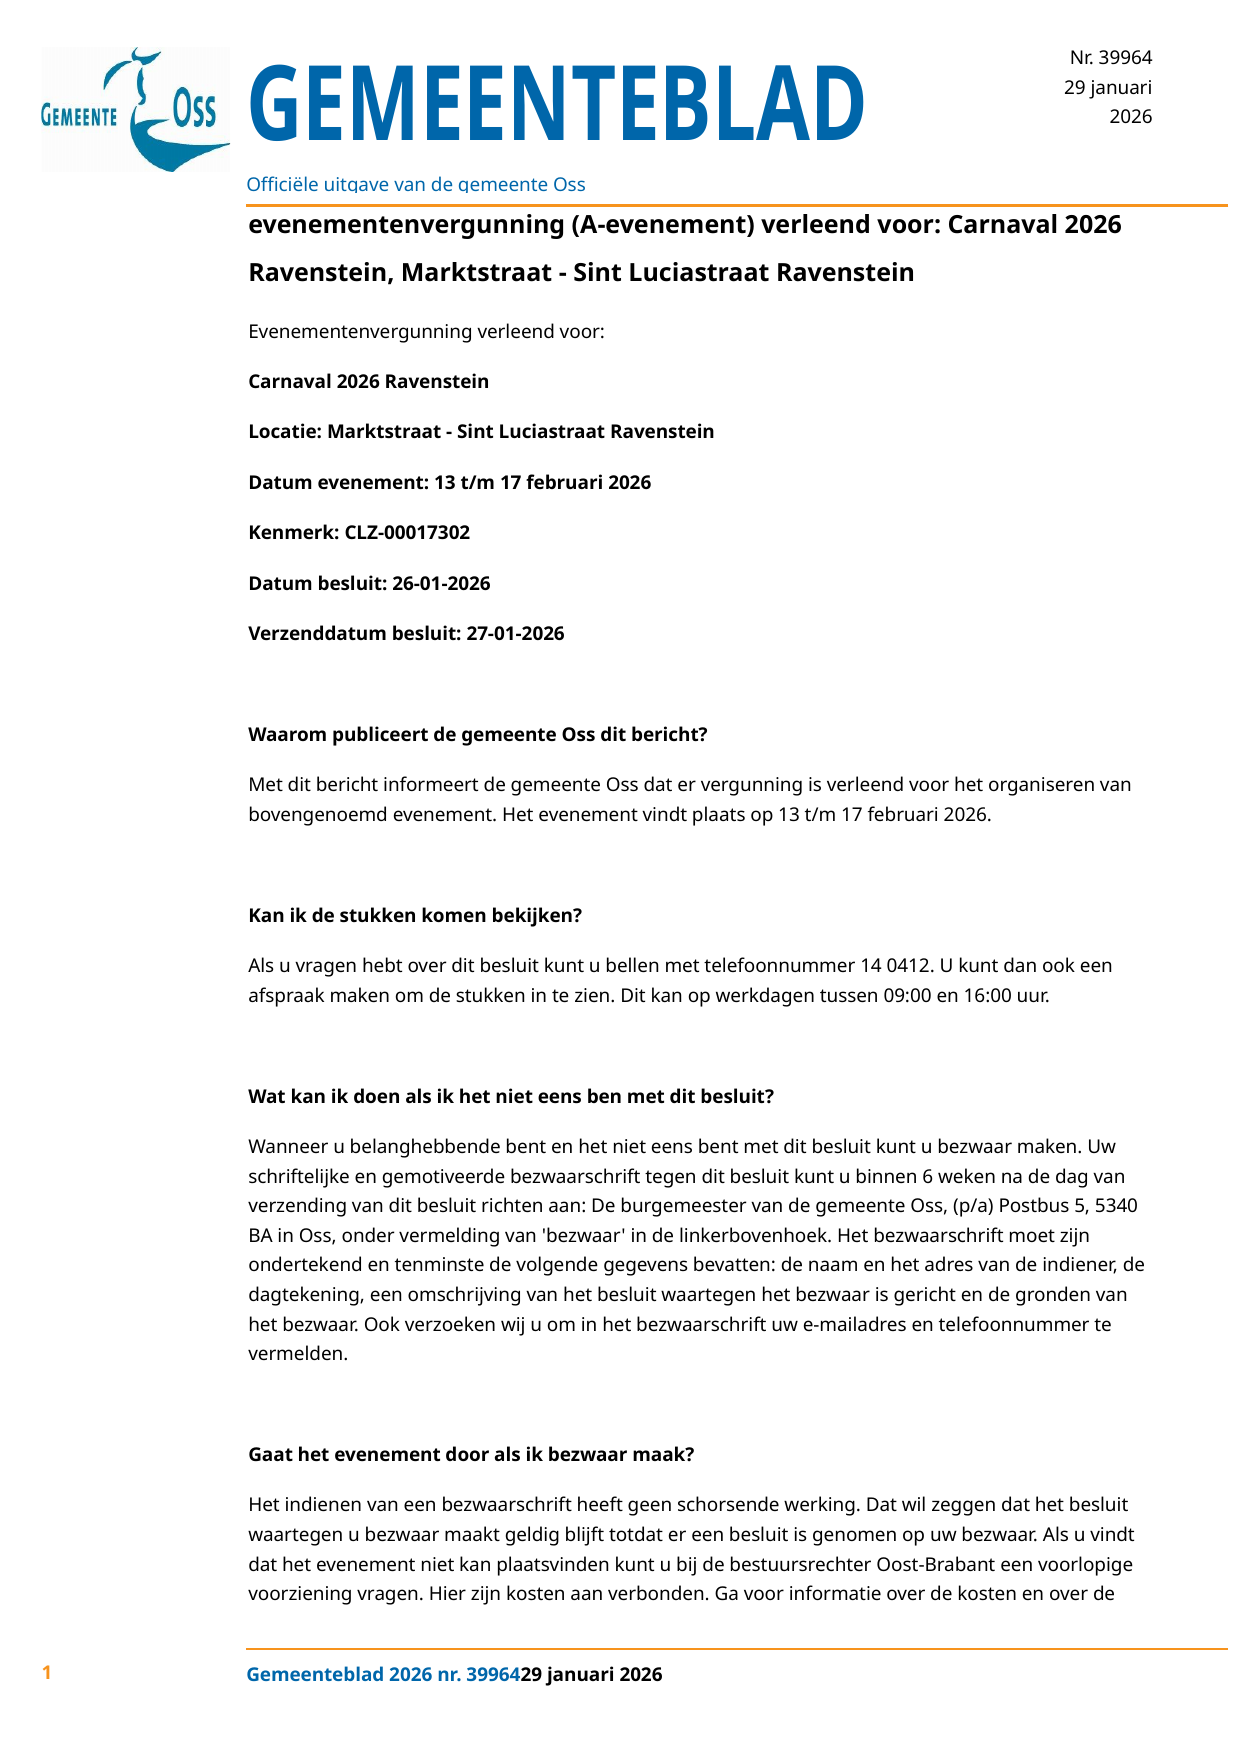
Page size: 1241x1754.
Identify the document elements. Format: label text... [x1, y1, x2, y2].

text Het indienen van een bezwaarschrift heeft geen schorsende werking. Dat wil zeggen dat het besluit waartegen u bezwaar maakt geldig blijft totdat er een besluit is genomen op uw bezwaar. Als u vindt dat het evenement niet kan plaatsvinden kunt u bij de bestuursrechter Oost-Brabant een voorlopige voorziening vragen. Hier zijn kosten aan verbonden. Ga voor informatie over de kosten en over de [248, 1492, 1152, 1606]
text Datum evenement: 13 t/m 17 februari 2026 [248, 469, 1152, 495]
text Wanneer u belanghebbende bent en het niet eens bent met dit besluit kunt u bezwaar maken. Uw schriftelijke en gemotiveerde bezwaarschrift tegen dit besluit kunt u binnen 6 weken na de dag van verzending van dit besluit richten aan: De burgemeester van de gemeente Oss, (p/a) Postbus 5, 5340 BA in Oss, onder vermelding van 'bezwaar' in de linkerbovenhoek. Het bezwaarschrift moet zijn ondertekend en tenminste de volgende gegevens bevatten: de naam en het adres van de indiener, de dagtekening, een omschrijving van het besluit waartegen het bezwaar is gericht en de gronden van het bezwaar. Ook verzoeken wij u om in het bezwaarschrift uw e-mailadres en telefoonnummer te vermelden. [248, 1133, 1152, 1366]
text Waarom publiceert de gemeente Oss dit bericht? [248, 721, 1152, 747]
text Verzenddatum besluit: 27-01-2026 [248, 620, 1152, 646]
text Locatie: Marktstraat - Sint Luciastraat Ravenstein [248, 419, 1152, 444]
text Carnaval 2026 Ravenstein [248, 368, 1152, 394]
picture [41, 47, 231, 172]
text Gaat het evenement door als ik bezwaar maak? [248, 1441, 1152, 1467]
text Wat kan ik doen als ik het niet eens ben met dit besluit? [248, 1083, 1152, 1109]
text Kenmerk: CLZ-00017302 [248, 519, 1152, 545]
text Met dit bericht informeert de gemeente Oss dat er vergunning is verleend voor het organiseren van bovengenoemd evenement. Het evenement vindt plaats op 13 t/m 17 februari 2026. [248, 772, 1152, 827]
text Kan ik de stukken komen bekijken? [248, 902, 1152, 928]
text evenementenvergunning (A-evenement) verleend voor: Carnaval 2026 Ravenstein, Marktstraat - Sint Luciastraat Ravenstein [248, 207, 1152, 288]
text Datum besluit: 26-01-2026 [248, 570, 1152, 596]
text Evenementenvergunning verleend voor: [248, 318, 1152, 344]
text Als u vragen hebt over dit besluit kunt u bellen met telefoonnummer 14 0412. U kunt dan ook een afspraak maken om de stukken in te zien. Dit kan op werkdagen tussen 09:00 en 16:00 uur. [248, 952, 1152, 1008]
